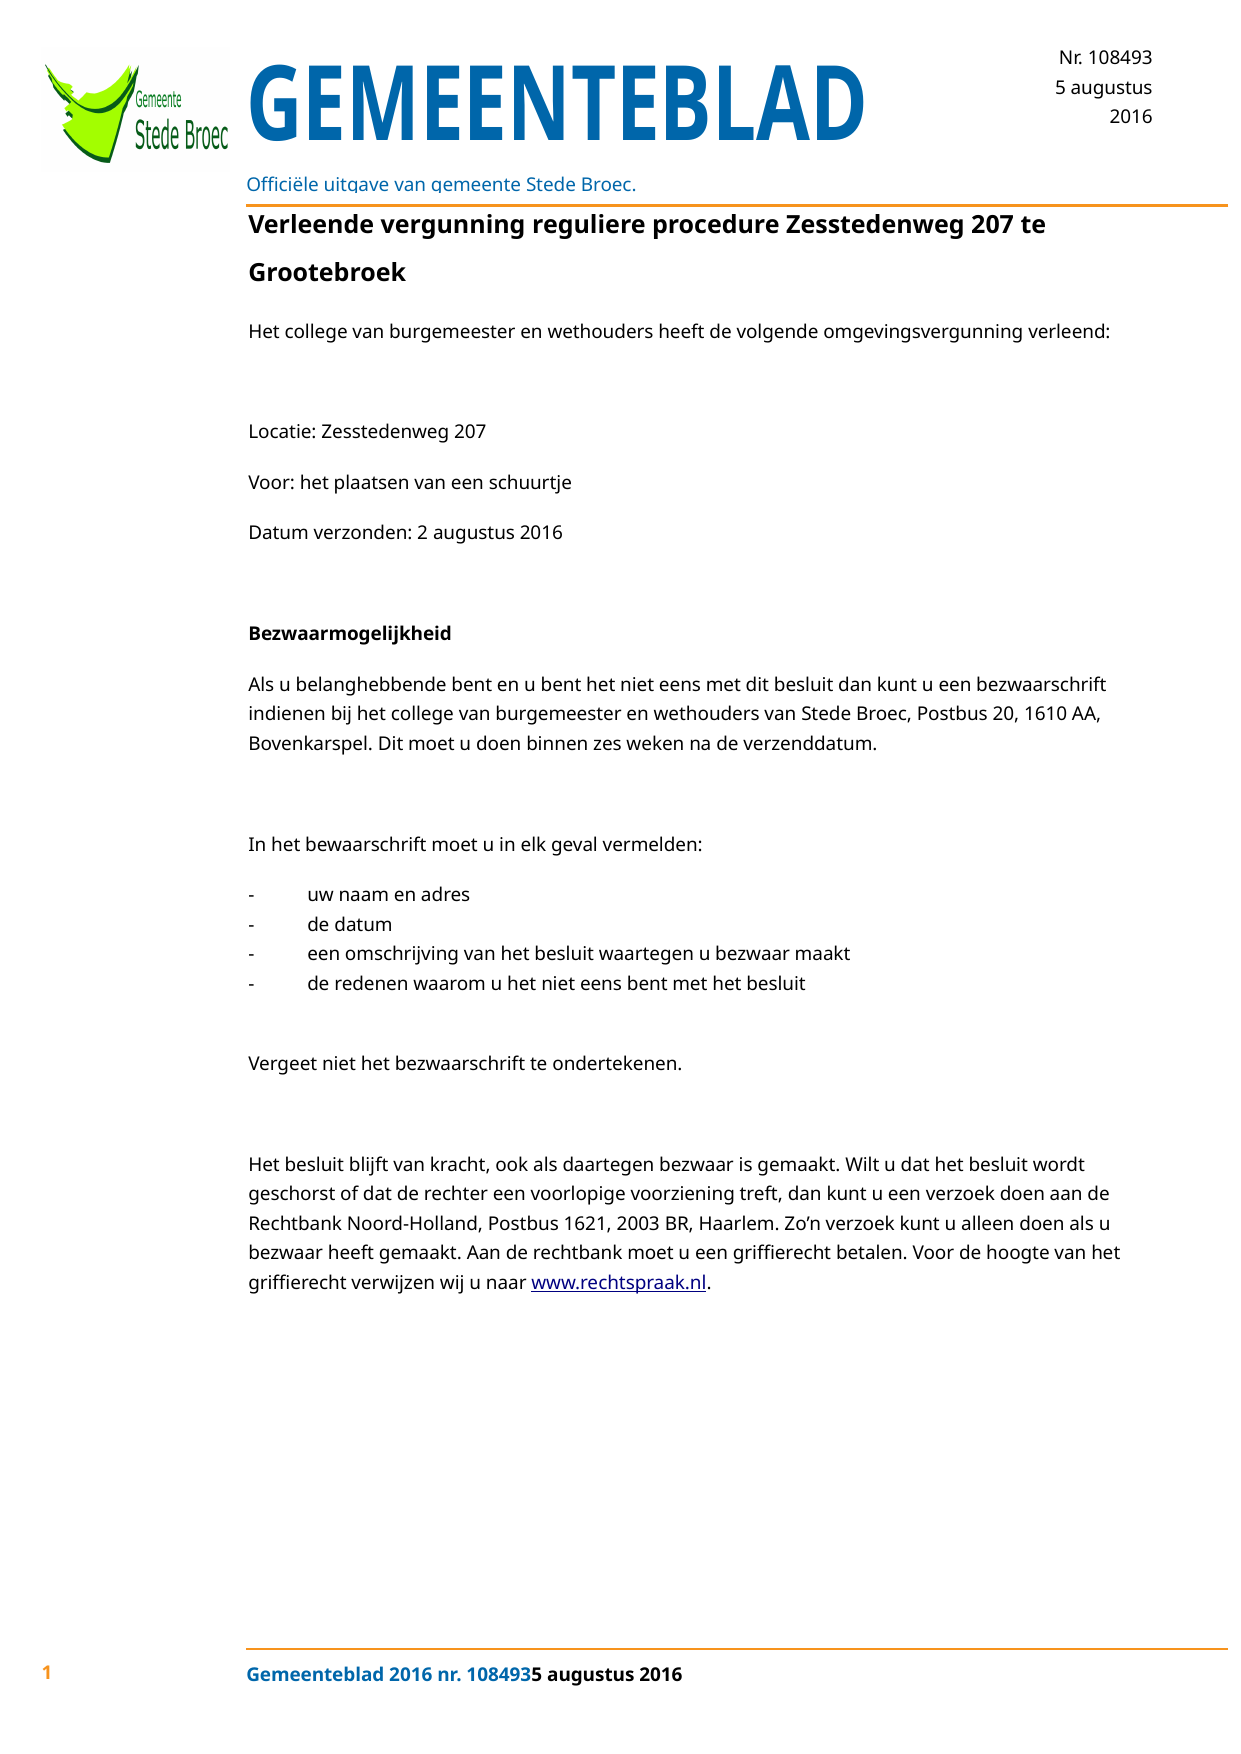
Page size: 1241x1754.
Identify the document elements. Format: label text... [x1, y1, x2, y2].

list een omschrijving van het besluit waartegen u bezwaar maakt [248, 940, 1152, 966]
text Vergeet niet het bezwaarschrift te ondertekenen. [248, 1050, 1152, 1076]
list de datum [248, 911, 1152, 937]
text In het bewaarschrift moet u in elk geval vermelden: [248, 831, 1152, 857]
text Datum verzonden: 2 augustus 2016 [248, 519, 1152, 545]
list uw naam en adres [248, 881, 1152, 907]
text Locatie: Zesstedenweg 207 [248, 419, 1152, 444]
picture [41, 47, 231, 172]
text Bezwaarmogelijkheid [248, 620, 1152, 646]
text Het college van burgemeester en wethouders heeft de volgende omgevingsvergunning verleend: [248, 318, 1152, 344]
list de redenen waarom u het niet eens bent met het besluit [248, 970, 1152, 996]
text Als u belanghebbende bent en u bent het niet eens met dit besluit dan kunt u een bezwaarschrift indienen bij het college van burgemeester en wethouders van Stede Broec, Postbus 20, 1610 AA, Bovenkarspel. Dit moet u doen binnen zes weken na de verzenddatum. [248, 671, 1152, 756]
text Voor: het plaatsen van een schuurtje [248, 469, 1152, 495]
text Verleende vergunning reguliere procedure Zesstedenweg 207 te Grootebroek [248, 207, 1152, 288]
text Het besluit blijft van kracht, ook als daartegen bezwaar is gemaakt. Wilt u dat het besluit wordt geschorst of dat de rechter een voorlopige voorziening treft, dan kunt u een verzoek doen aan de Rechtbank Noord-Holland, Postbus 1621, 2003 BR, Haarlem. Zo’n verzoek kunt u alleen doen als u bezwaar heeft gemaakt. Aan de rechtbank moet u een griffierecht betalen. Voor de hoogte van het griffierecht verwijzen wij u naar www.rechtspraak.nl. [248, 1151, 1152, 1295]
